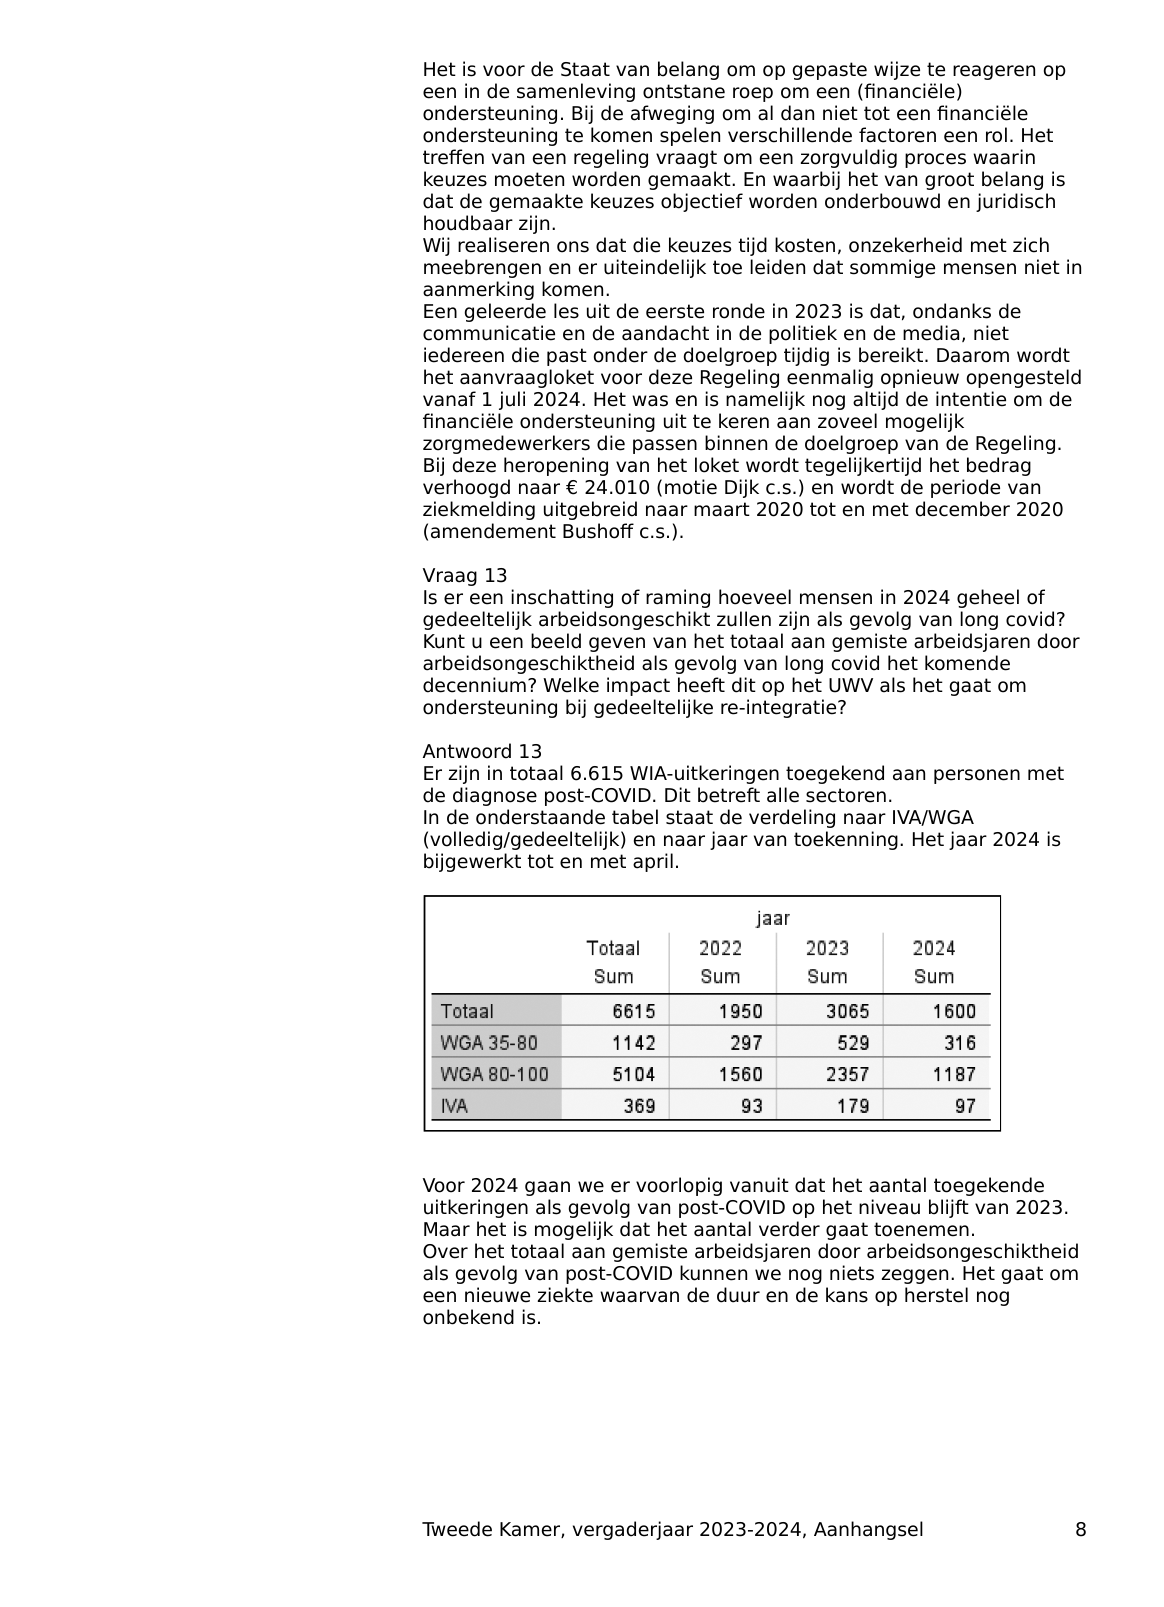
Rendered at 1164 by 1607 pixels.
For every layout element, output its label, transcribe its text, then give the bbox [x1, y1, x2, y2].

text Voor 2024 gaan we er voorlopig vanuit dat het aantal toegekende uitkeringen als gevolg van post-COVID op het niveau blijft van 2023. Maar het is mogelijk dat het aantal verder gaat toenemen. [422, 1175, 1087, 1241]
text Antwoord 13 [422, 741, 1087, 763]
text Vraag 13 [422, 565, 1087, 587]
text Een geleerde les uit de eerste ronde in 2023 is dat, ondanks de communicatie en de aandacht in de politiek en de media, niet iedereen die past onder de doelgroep tijdig is bereikt. Daarom wordt het aanvraagloket voor deze Regeling eenmalig opnieuw opengesteld vanaf 1 juli 2024. Het was en is namelijk nog altijd de intentie om de financiële ondersteuning uit te keren aan zoveel mogelijk zorgmedewerkers die passen binnen de doelgroep van de Regeling. Bij deze heropening van het loket wordt tegelijkertijd het bedrag verhoogd naar € 24.010 (motie Dijk c.s.) en wordt de periode van ziekmelding uitgebreid naar maart 2020 tot en met december 2020 (amendement Bushoff c.s.). [422, 301, 1087, 543]
text In de onderstaande tabel staat de verdeling naar IVA/WGA (volledig/gedeeltelijk) en naar jaar van toekenning. Het jaar 2024 is bijgewerkt tot en met april. [422, 807, 1087, 873]
text Het is voor de Staat van belang om op gepaste wijze te reageren op een in de samenleving ontstane roep om een (financiële) ondersteuning. Bij de afweging om al dan niet tot een financiële ondersteuning te komen spelen verschillende factoren een rol. Het treffen van een regeling vraagt om een zorgvuldig proces waarin keuzes moeten worden gemaakt. En waarbij het van groot belang is dat de gemaakte keuzes objectief worden onderbouwd en juridisch houdbaar zijn. [422, 59, 1087, 235]
text Er zijn in totaal 6.615 WIA-uitkeringen toegekend aan personen met de diagnose post-COVID. Dit betreft alle sectoren. [422, 763, 1087, 807]
text Is er een inschatting of raming hoeveel mensen in 2024 geheel of gedeeltelijk arbeidsongeschikt zullen zijn als gevolg van long covid? Kunt u een beeld geven van het totaal aan gemiste arbeidsjaren door arbeidsongeschiktheid als gevolg van long covid het komende decennium? Welke impact heeft dit op het UWV als het gaat om ondersteuning bij gedeeltelijke re-integratie? [422, 587, 1087, 719]
text Over het totaal aan gemiste arbeidsjaren door arbeidsongeschiktheid als gevolg van post-COVID kunnen we nog niets zeggen. Het gaat om een nieuwe ziekte waarvan de duur en de kans op herstel nog onbekend is. [422, 1241, 1087, 1329]
picture [422, 895, 1002, 1132]
text Wij realiseren ons dat die keuzes tijd kosten, onzekerheid met zich meebrengen en er uiteindelijk toe leiden dat sommige mensen niet in aanmerking komen. [422, 235, 1087, 301]
